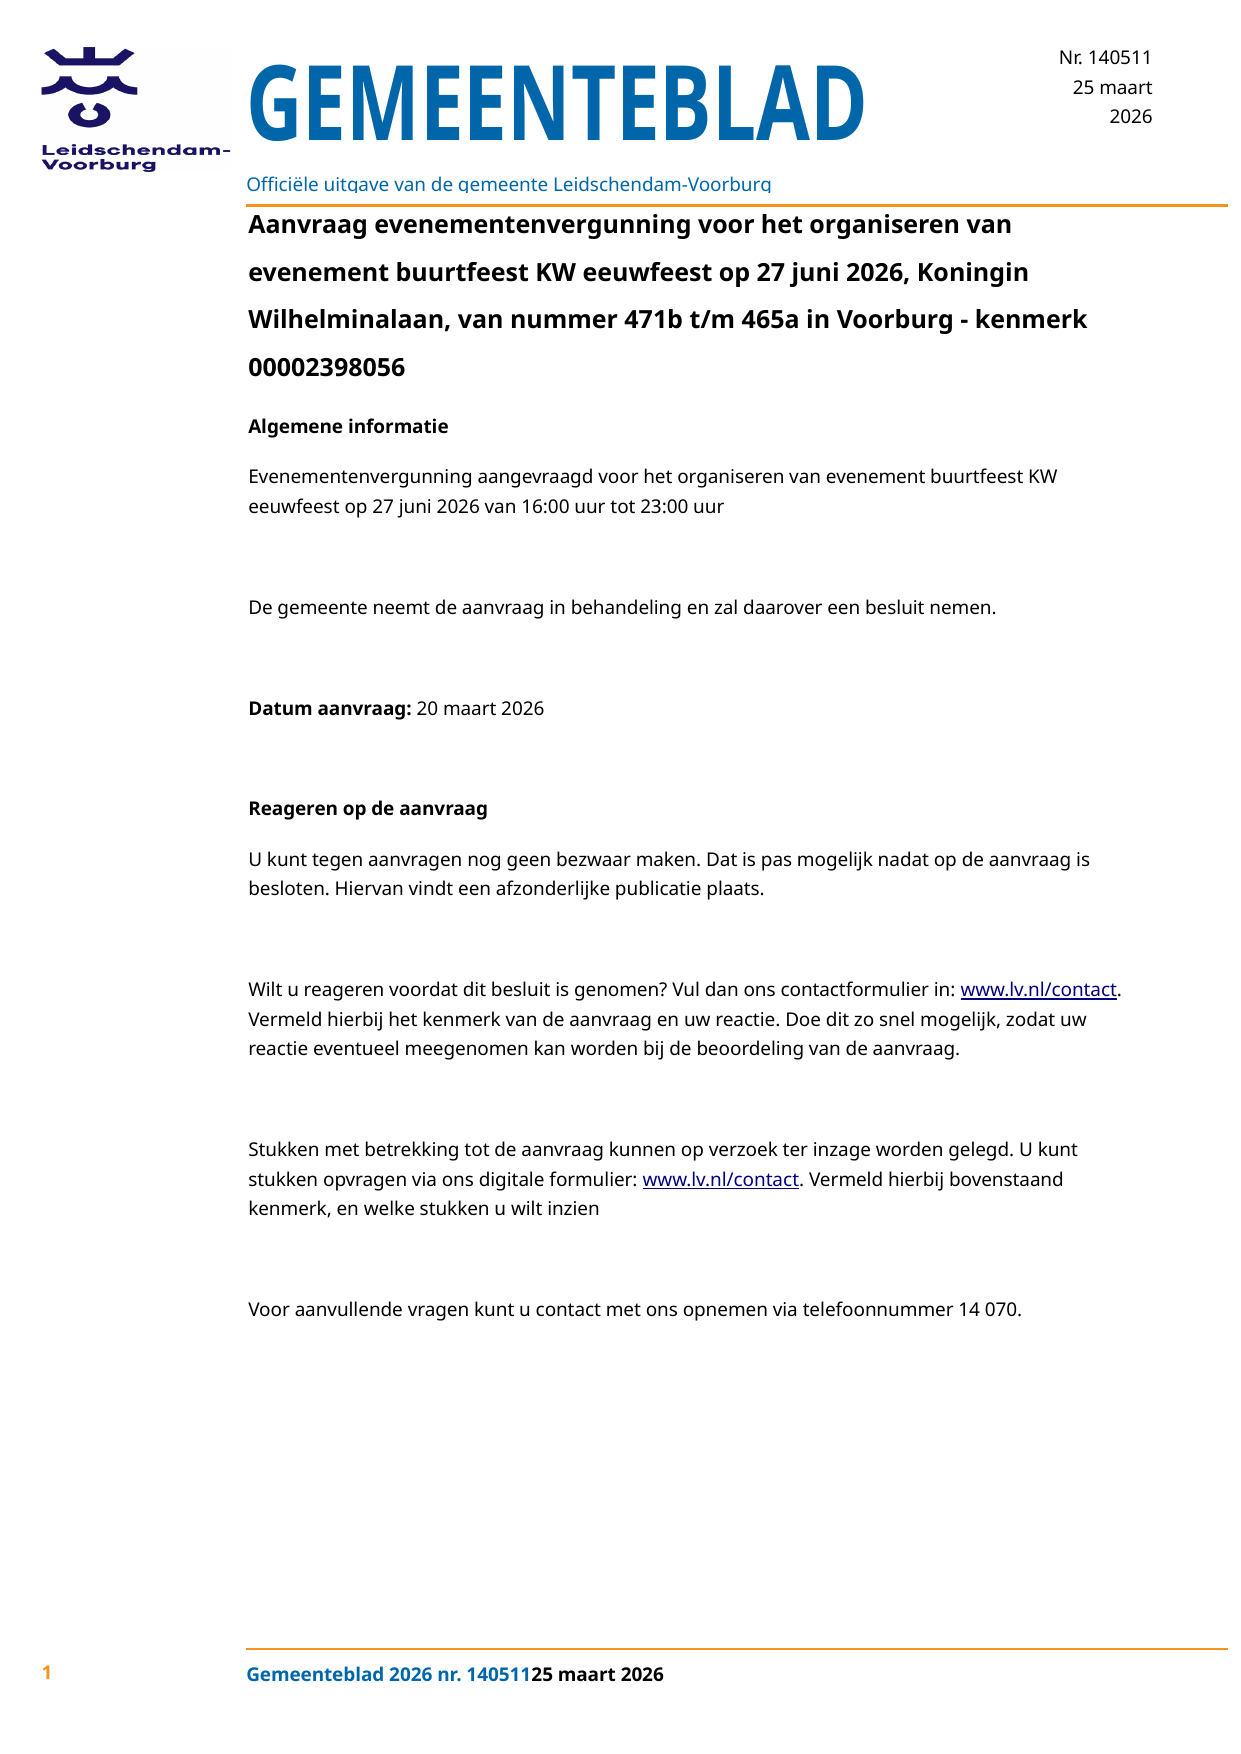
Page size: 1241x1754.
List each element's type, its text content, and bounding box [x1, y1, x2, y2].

text Evenementenvergunning aangevraagd voor het organiseren van evenement buurtfeest KW eeuwfeest op 27 juni 2026 van 16:00 uur tot 23:00 uur [248, 463, 1152, 519]
text Stukken met betrekking tot de aanvraag kunnen op verzoek ter inzage worden gelegd. U kunt stukken opvragen via ons digitale formulier: www.lv.nl/contact. Vermeld hierbij bovenstaand kenmerk, en welke stukken u wilt inzien [248, 1136, 1152, 1221]
text Wilt u reageren voordat dit besluit is genomen? Vul dan ons contactformulier in: www.lv.nl/contact. Vermeld hierbij het kenmerk van de aanvraag en uw reactie. Doe dit zo snel mogelijk, zodat uw reactie eventueel meegenomen kan worden bij de beoordeling van de aanvraag. [248, 976, 1152, 1061]
text Reageren op de aanvraag [248, 796, 1152, 821]
text Algemene informatie [248, 413, 1152, 439]
picture [41, 47, 231, 172]
text U kunt tegen aanvragen nog geen bezwaar maken. Dat is pas mogelijk nadat op de aanvraag is besloten. Hiervan vindt een afzonderlijke publicatie plaats. [248, 846, 1152, 901]
text Aanvraag evenementenvergunning voor het organiseren van evenement buurtfeest KW eeuwfeest op 27 juni 2026, Koningin Wilhelminalaan, van nummer 471b t/m 465a in Voorburg - kenmerk 00002398056 [248, 207, 1152, 384]
text Voor aanvullende vragen kunt u contact met ons opnemen via telefoonnummer 14 070. [248, 1296, 1152, 1322]
text De gemeente neemt de aanvraag in behandeling en zal daarover een besluit nemen. [248, 594, 1152, 620]
text Datum aanvraag: 20 maart 2026 [248, 695, 1152, 721]
